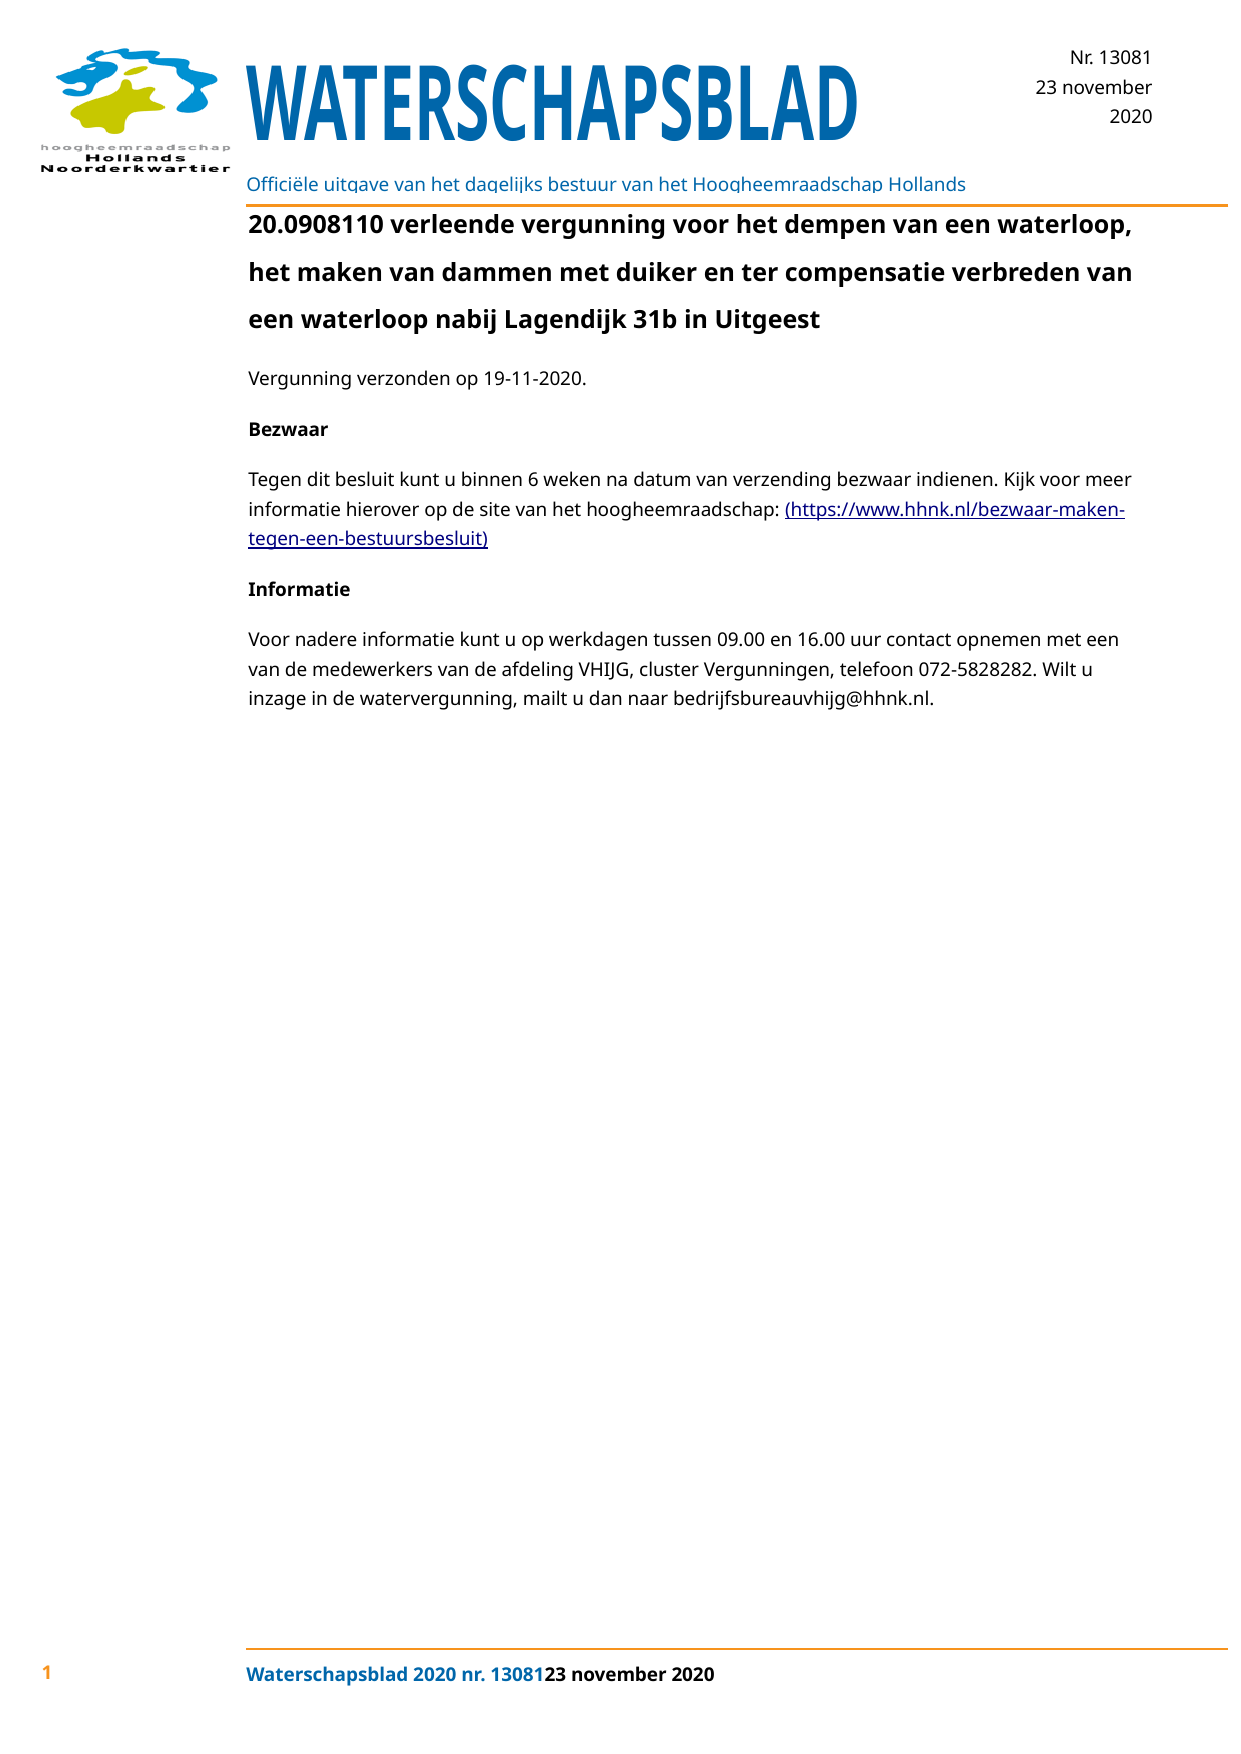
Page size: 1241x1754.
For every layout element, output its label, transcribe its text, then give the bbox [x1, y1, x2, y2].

text Informatie [248, 576, 1152, 602]
text 20.0908110 verleende vergunning voor het dempen van een waterloop, het maken van dammen met duiker en ter compensatie verbreden van een waterloop nabij Lagendijk 31b in Uitgeest [248, 207, 1152, 336]
text Tegen dit besluit kunt u binnen 6 weken na datum van verzending bezwaar indienen. Kijk voor meer informatie hierover op de site van het hoogheemraadschap: (https://www.hhnk.nl/bezwaar-maken-tegen-een-bestuursbesluit) [248, 466, 1152, 551]
picture [41, 47, 231, 172]
text Voor nadere informatie kunt u op werkdagen tussen 09.00 en 16.00 uur contact opnemen met een van de medewerkers van de afdeling VHIJG, cluster Vergunningen, telefoon 072-5828282. Wilt u inzage in de watervergunning, mailt u dan naar bedrijfsbureauvhijg@hhnk.nl. [248, 626, 1152, 711]
text Bezwaar [248, 416, 1152, 442]
text Vergunning verzonden op 19-11-2020. [248, 366, 1152, 391]
